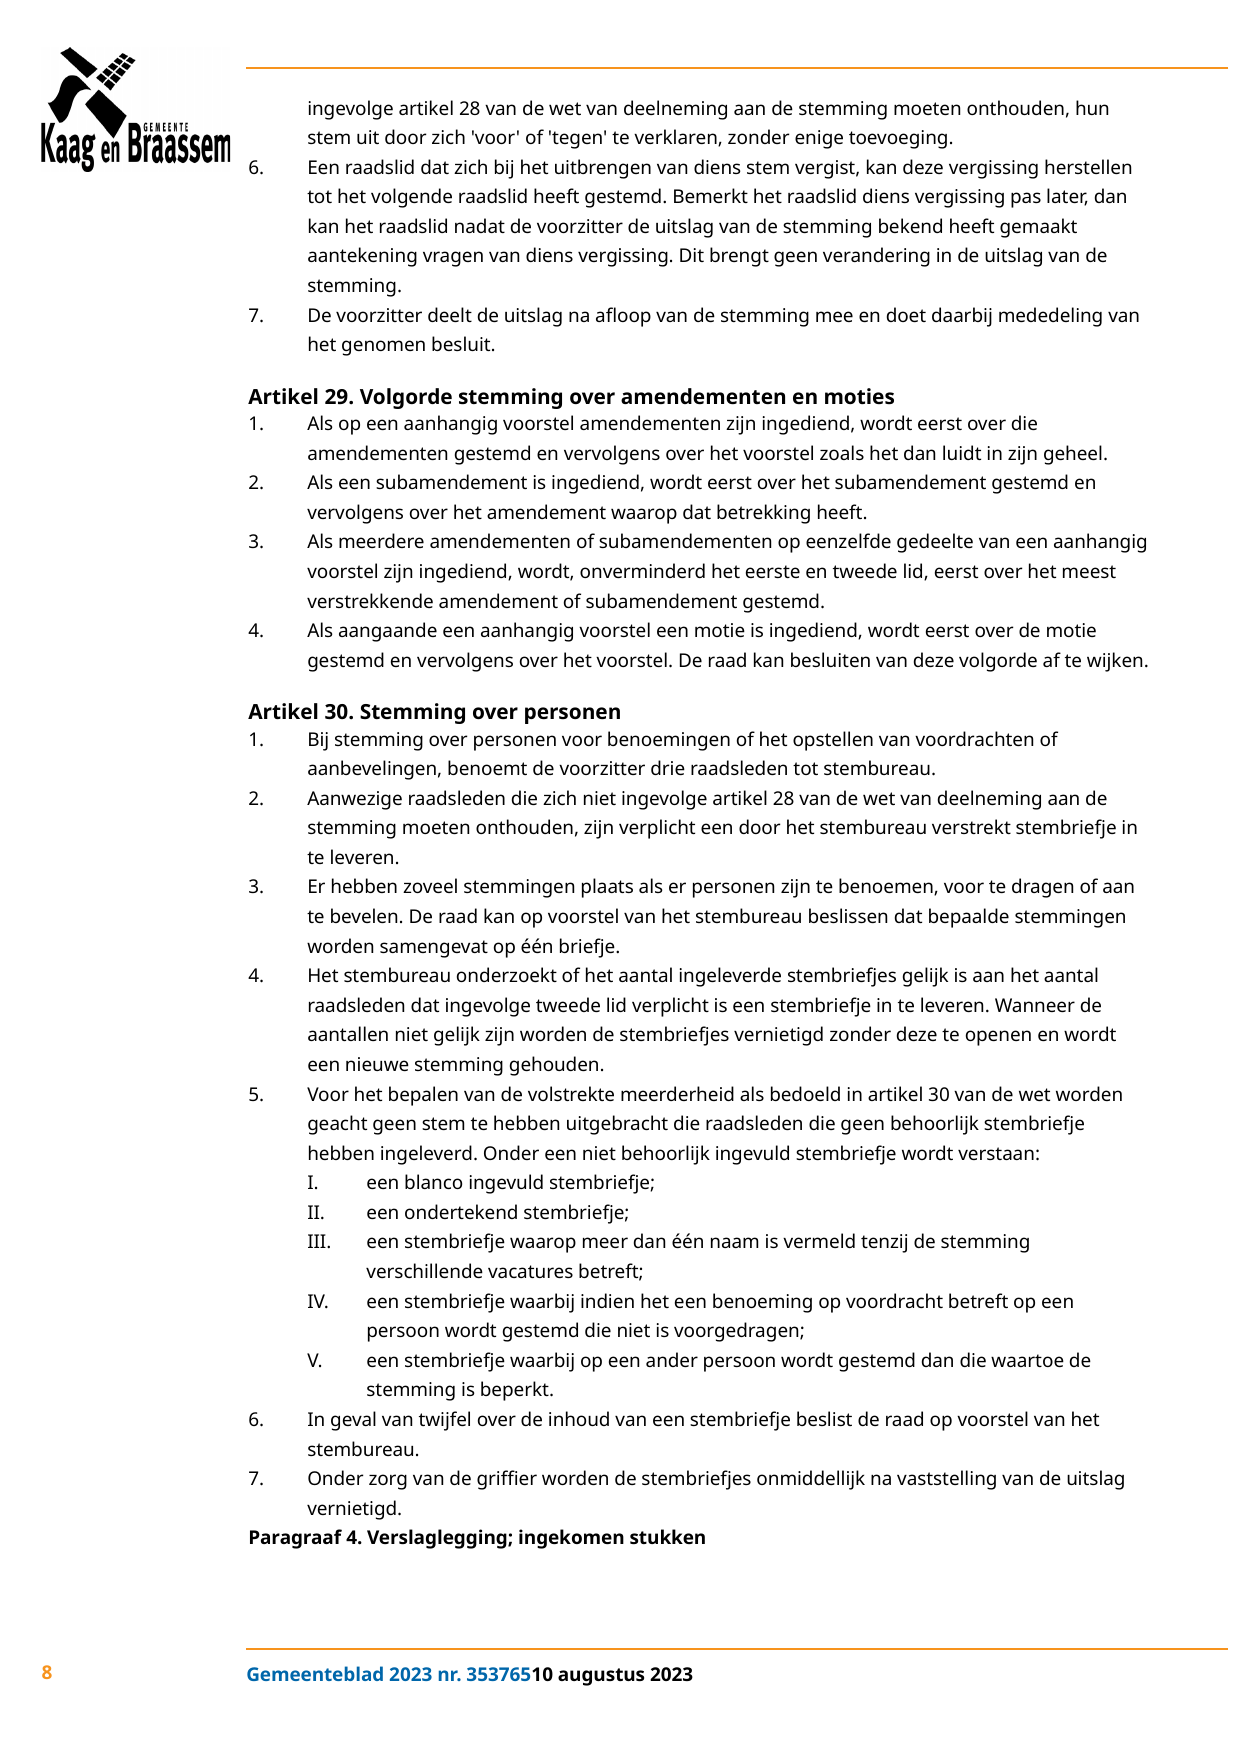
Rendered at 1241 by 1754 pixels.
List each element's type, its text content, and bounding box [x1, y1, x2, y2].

text Artikel 29. Volgorde stemming over amendementen en moties [248, 382, 1152, 410]
text Paragraaf 4. Verslaglegging; ingekomen stukken [248, 1524, 1152, 1550]
list Voor het bepalen van de volstrekte meerderheid als bedoeld in artikel 30 van de wet worden geacht geen stem te hebben uitgebracht die raadsleden die geen behoorlijk stembriefje hebben ingeleverd. Onder een niet behoorlijk ingevuld stembriefje wordt verstaan: [248, 1081, 1152, 1166]
list een stembriefje waarbij indien het een benoeming op voordracht betreft op een persoon wordt gestemd die niet is voorgedragen; [307, 1288, 1152, 1343]
list een stembriefje waarop meer dan één naam is vermeld tenzij de stemming verschillende vacatures betreft; [307, 1229, 1152, 1284]
list Aanwezige raadsleden die zich niet ingevolge artikel 28 van de wet van deelneming aan de stemming moeten onthouden, zijn verplicht een door het stembureau verstrekt stembriefje in te leveren. [248, 785, 1152, 870]
list Als een subamendement is ingediend, wordt eerst over het subamendement gestemd en vervolgens over het amendement waarop dat betrekking heeft. [248, 469, 1152, 525]
list In geval van twijfel over de inhoud van een stembriefje beslist de raad op voorstel van het stembureau. [248, 1406, 1152, 1462]
list Als meerdere amendementen of subamendementen op eenzelfde gedeelte van een aanhangig voorstel zijn ingediend, wordt, onverminderd het eerste en tweede lid, eerst over het meest verstrekkende amendement of subamendement gestemd. [248, 529, 1152, 613]
list een stembriefje waarbij op een ander persoon wordt gestemd dan die waartoe de stemming is beperkt. [307, 1347, 1152, 1402]
list Als aangaande een aanhangig voorstel een motie is ingediend, wordt eerst over de motie gestemd en vervolgens over het voorstel. De raad kan besluiten van deze volgorde af te wijken. [248, 617, 1152, 673]
list Bij stemming over personen voor benoemingen of het opstellen van voordrachten of aanbevelingen, benoemt de voorzitter drie raadsleden tot stembureau. [248, 726, 1152, 781]
text Artikel 30. Stemming over personen [248, 697, 1152, 726]
list een blanco ingevuld stembriefje; [307, 1169, 1152, 1195]
list Onder zorg van de griffier worden de stembriefjes onmiddellijk na vaststelling van de uitslag vernietigd. [248, 1465, 1152, 1521]
list een ondertekend stembriefje; [307, 1199, 1152, 1225]
picture [41, 47, 231, 172]
list Een raadslid dat zich bij het uitbrengen van diens stem vergist, kan deze vergissing herstellen tot het volgende raadslid heeft gestemd. Bemerkt het raadslid diens vergissing pas later, dan kan het raadslid nadat de voorzitter de uitslag van de stemming bekend heeft gemaakt aantekening vragen van diens vergissing. Dit brengt geen verandering in de uitslag van de stemming. [248, 154, 1152, 298]
list ingevolge artikel 28 van de wet van deelneming aan de stemming moeten onthouden, hun stem uit door zich 'voor' of 'tegen' te verklaren, zonder enige toevoeging. [248, 95, 1152, 150]
list Er hebben zoveel stemmingen plaats als er personen zijn te benoemen, voor te dragen of aan te bevelen. De raad kan op voorstel van het stembureau beslissen dat bepaalde stemmingen worden samengevat op één briefje. [248, 874, 1152, 959]
list Als op een aanhangig voorstel amendementen zijn ingediend, wordt eerst over die amendementen gestemd en vervolgens over het voorstel zoals het dan luidt in zijn geheel. [248, 410, 1152, 466]
list Het stembureau onderzoekt of het aantal ingeleverde stembriefjes gelijk is aan het aantal raadsleden dat ingevolge tweede lid verplicht is een stembriefje in te leveren. Wanneer de aantallen niet gelijk zijn worden de stembriefjes vernietigd zonder deze te openen en wordt een nieuwe stemming gehouden. [248, 962, 1152, 1077]
list De voorzitter deelt de uitslag na afloop van de stemming mee en doet daarbij mededeling van het genomen besluit. [248, 302, 1152, 357]
